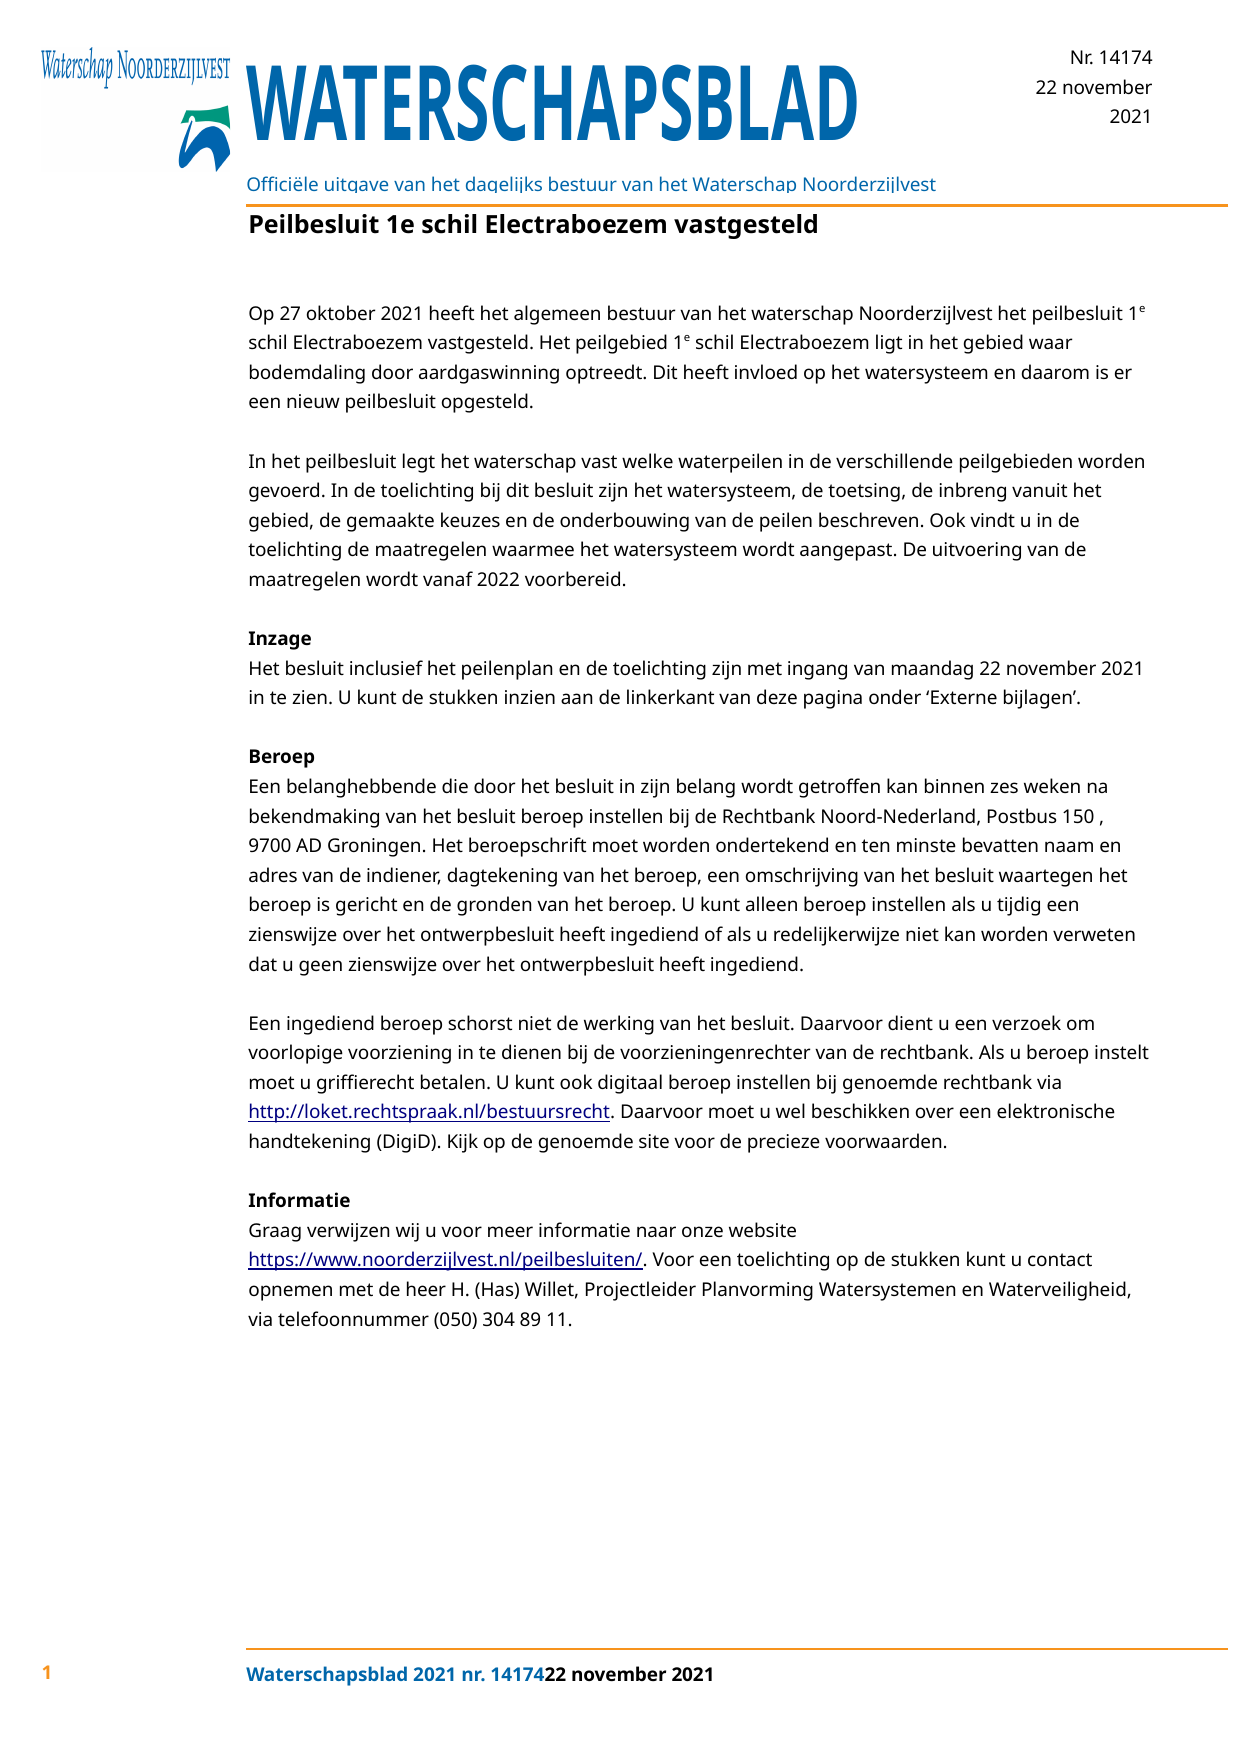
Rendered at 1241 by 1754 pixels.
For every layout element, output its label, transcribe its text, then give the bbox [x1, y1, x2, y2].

text Beroep [248, 744, 1152, 769]
text Inzage [248, 625, 1152, 651]
text Op 27 oktober 2021 heeft het algemeen bestuur van het waterschap Noorderzijlvest het peilbesluit 1e schil Electraboezem vastgesteld. Het peilgebied 1e schil Electraboezem ligt in het gebied waar bodemdaling door aardgaswinning optreedt. Dit heeft invloed op het watersysteem en daarom is er een nieuw peilbesluit opgesteld. [248, 300, 1152, 414]
text Een ingediend beroep schorst niet de werking van het besluit. Daarvoor dient u een verzoek om voorlopige voorziening in te dienen bij de voorzieningenrechter van de rechtbank. Als u beroep instelt moet u griffierecht betalen. U kunt ook digitaal beroep instellen bij genoemde rechtbank via http://loket.rechtspraak.nl/bestuursrecht. Daarvoor moet u wel beschikken over een elektronische handtekening (DigiD). Kijk op de genoemde site voor de precieze voorwaarden. [248, 1010, 1152, 1154]
picture [41, 47, 231, 172]
text Informatie [248, 1187, 1152, 1213]
text Een belanghebbende die door het besluit in zijn belang wordt getroffen kan binnen zes weken na bekendmaking van het besluit beroep instellen bij de Rechtbank Noord-Nederland, Postbus 150 , 9700 AD Groningen. Het beroepschrift moet worden ondertekend en ten minste bevatten naam en adres van de indiener, dagtekening van het beroep, een omschrijving van het besluit waartegen het beroep is gericht en de gronden van het beroep. U kunt alleen beroep instellen als u tijdig een zienswijze over het ontwerpbesluit heeft ingediend of als u redelijkerwijze niet kan worden verweten dat u geen zienswijze over het ontwerpbesluit heeft ingediend. [248, 773, 1152, 976]
text Het besluit inclusief het peilenplan en de toelichting zijn met ingang van maandag 22 november 2021 in te zien. U kunt de stukken inzien aan de linkerkant van deze pagina onder ‘Externe bijlagen’. [248, 655, 1152, 710]
text In het peilbesluit legt het waterschap vast welke waterpeilen in de verschillende peilgebieden worden gevoerd. In de toelichting bij dit besluit zijn het watersysteem, de toetsing, de inbreng vanuit het gebied, de gemaakte keuzes en de onderbouwing van de peilen beschreven. Ook vindt u in de toelichting de maatregelen waarmee het watersysteem wordt aangepast. De uitvoering van de maatregelen wordt vanaf 2022 voorbereid. [248, 448, 1152, 592]
text Graag verwijzen wij u voor meer informatie naar onze website https://www.noorderzijlvest.nl/peilbesluiten/. Voor een toelichting op de stukken kunt u contact opnemen met de heer H. (Has) Willet, Projectleider Planvorming Watersystemen en Waterveiligheid, via telefoonnummer (050) 304 89 11. [248, 1217, 1152, 1331]
text Peilbesluit 1e schil Electraboezem vastgesteld [248, 207, 1152, 241]
